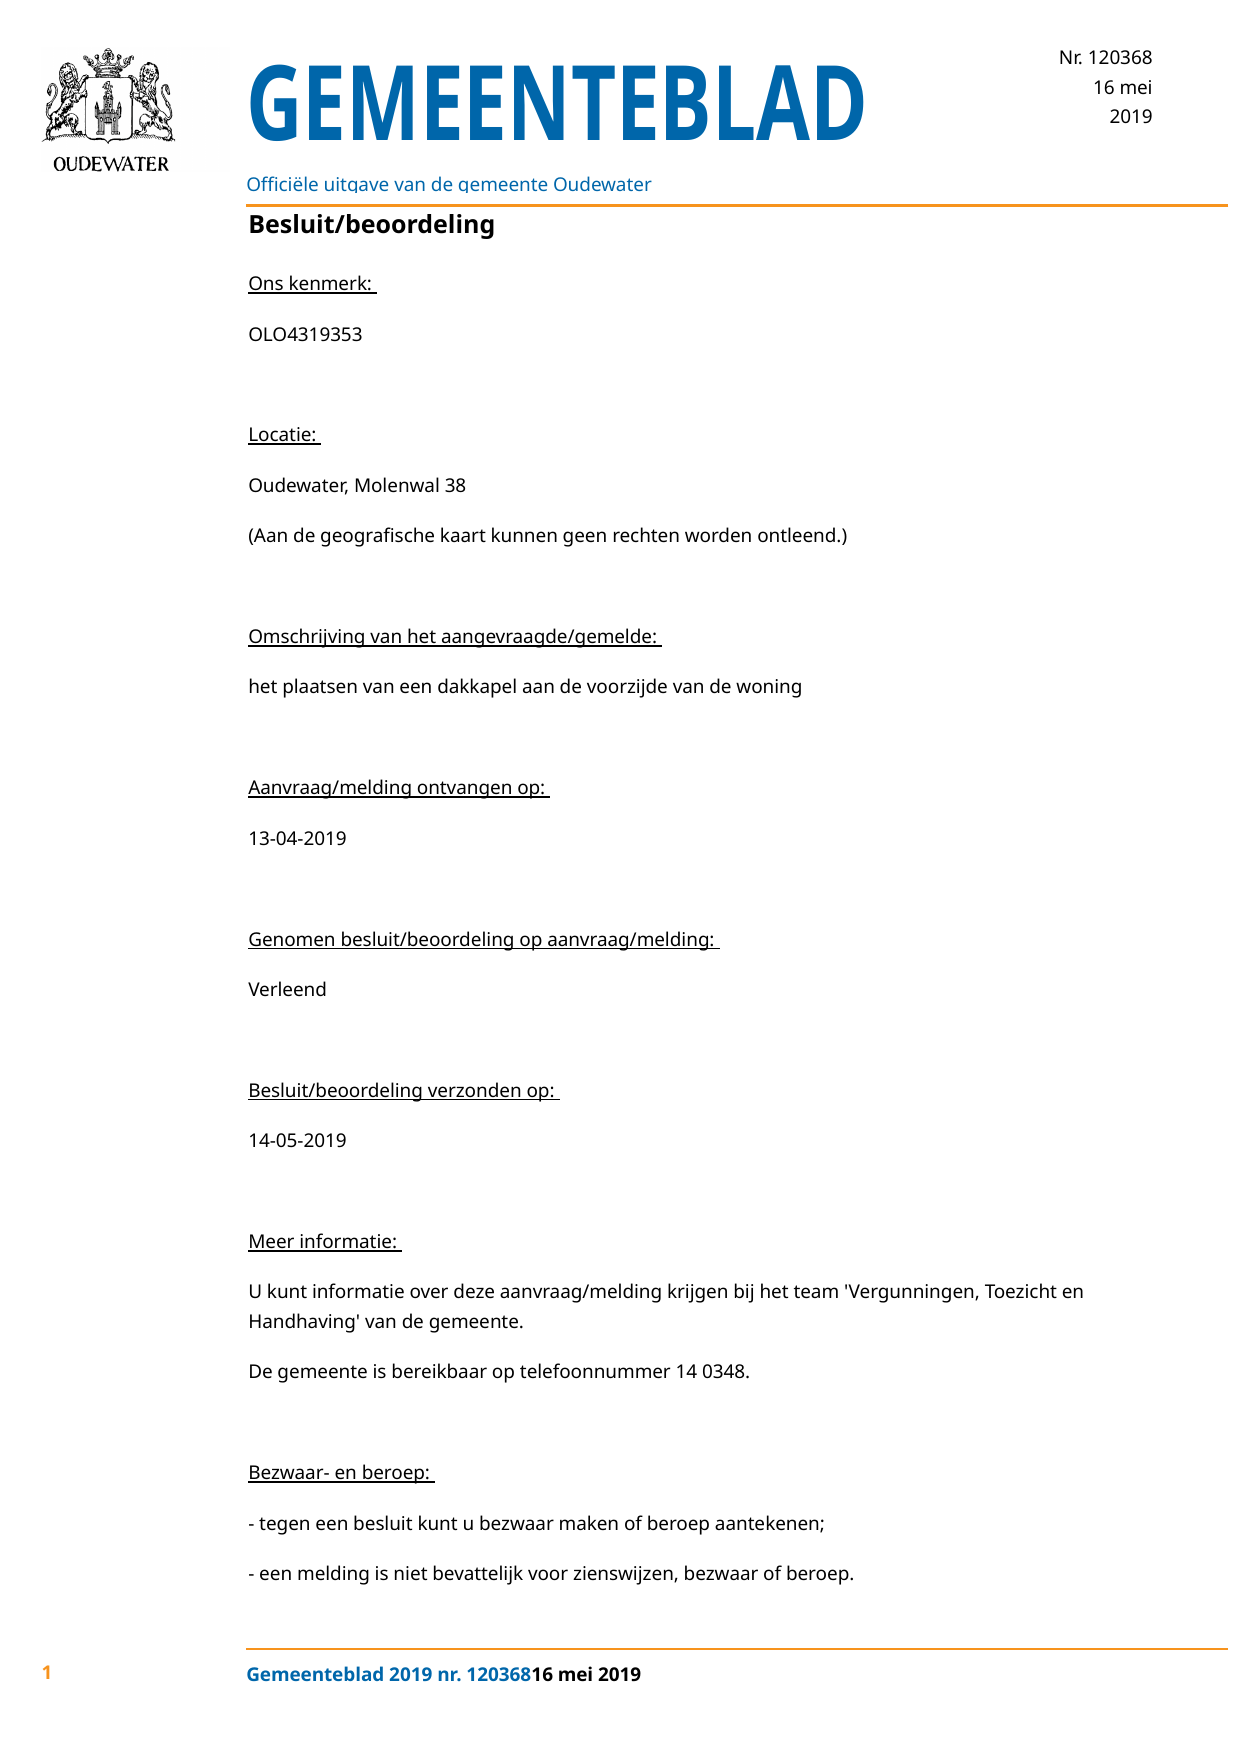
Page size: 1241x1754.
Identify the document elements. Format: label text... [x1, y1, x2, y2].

picture [41, 47, 231, 172]
text Besluit/beoordeling verzonden op: [248, 1077, 1152, 1103]
text OLO4319353 [248, 321, 1152, 346]
text (Aan de geografische kaart kunnen geen rechten worden ontleend.) [248, 522, 1152, 548]
text het plaatsen van een dakkapel aan de voorzijde van de woning [248, 674, 1152, 699]
text Omschrijving van het aangevraagde/gemelde: [248, 623, 1152, 649]
text U kunt informatie over deze aanvraag/melding krijgen bij het team 'Vergunningen, Toezicht en Handhaving' van de gemeente. [248, 1279, 1152, 1334]
text Meer informatie: [248, 1228, 1152, 1254]
text - een melding is niet bevattelijk voor zienswijzen, bezwaar of beroep. [248, 1560, 1152, 1586]
text Genomen besluit/beoordeling op aanvraag/melding: [248, 926, 1152, 951]
text 13-04-2019 [248, 825, 1152, 851]
text Locatie: [248, 422, 1152, 447]
text - tegen een besluit kunt u bezwaar maken of beroep aantekenen; [248, 1510, 1152, 1536]
text Aanvraag/melding ontvangen op: [248, 774, 1152, 800]
text 14-05-2019 [248, 1127, 1152, 1153]
text Bezwaar- en beroep: [248, 1459, 1152, 1485]
text Besluit/beoordeling [248, 207, 1152, 241]
text Verleend [248, 976, 1152, 1002]
text De gemeente is bereikbaar op telefoonnummer 14 0348. [248, 1359, 1152, 1384]
text Ons kenmerk: [248, 270, 1152, 296]
text Oudewater, Molenwal 38 [248, 472, 1152, 498]
